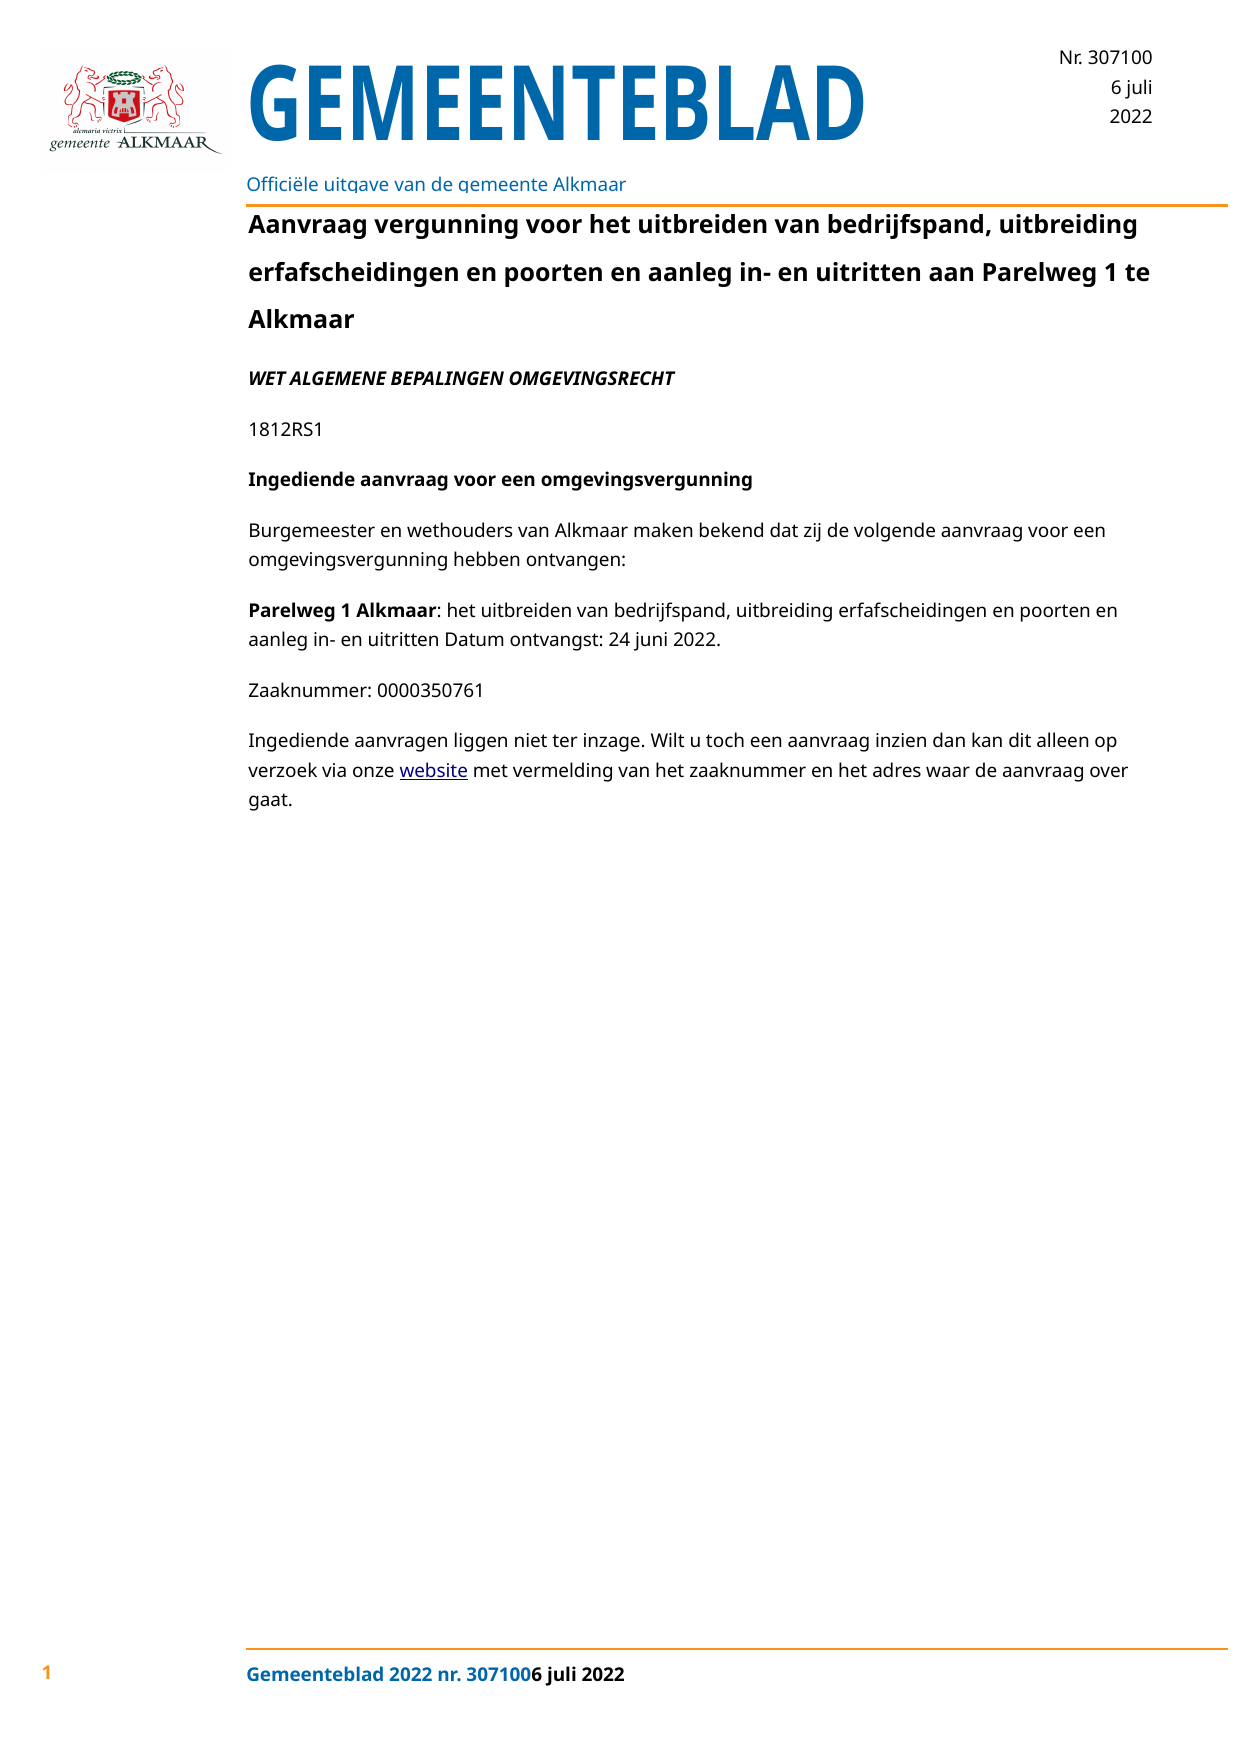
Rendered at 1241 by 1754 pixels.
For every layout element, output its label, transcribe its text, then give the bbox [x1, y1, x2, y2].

text Burgemeester en wethouders van Alkmaar maken bekend dat zij de volgende aanvraag voor een omgevingsvergunning hebben ontvangen: [248, 517, 1152, 572]
picture [41, 47, 231, 172]
text 1812RS1 [248, 416, 1152, 442]
text Zaaknummer: 0000350761 [248, 677, 1152, 702]
text Aanvraag vergunning voor het uitbreiden van bedrijfspand, uitbreiding erfafscheidingen en poorten en aanleg in- en uitritten aan Parelweg 1 te Alkmaar [248, 207, 1152, 336]
text Parelweg 1 Alkmaar: het uitbreiden van bedrijfspand, uitbreiding erfafscheidingen en poorten en aanleg in- en uitritten Datum ontvangst: 24 juni 2022. [248, 597, 1152, 652]
text Ingediende aanvragen liggen niet ter inzage. Wilt u toch een aanvraag inzien dan kan dit alleen op verzoek via onze website met vermelding van het zaaknummer en het adres waar de aanvraag over gaat. [248, 727, 1152, 812]
text Ingediende aanvraag voor een omgevingsvergunning [248, 466, 1152, 492]
text WET ALGEMENE BEPALINGEN OMGEVINGSRECHT [248, 366, 1152, 391]
